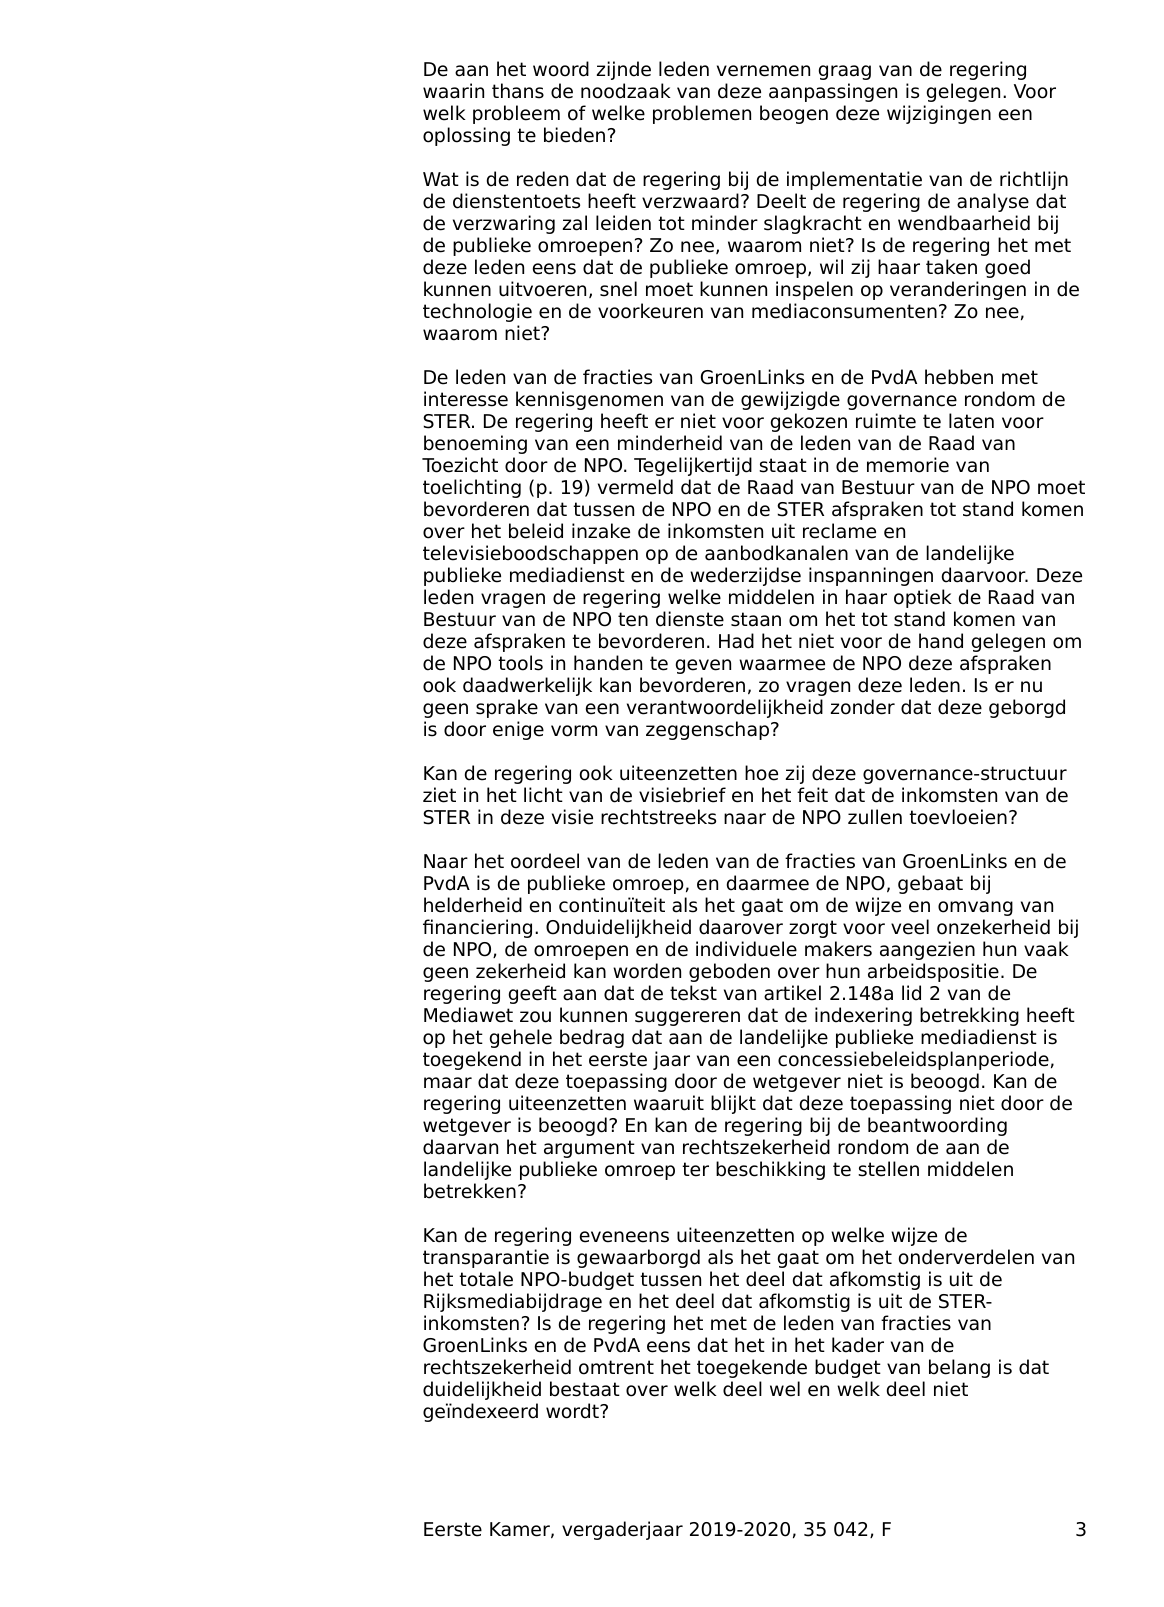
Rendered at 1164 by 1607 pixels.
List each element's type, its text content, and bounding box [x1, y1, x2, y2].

text Wat is de reden dat de regering bij de implementatie van de richtlijn de dienstentoets heeft verzwaard? Deelt de regering de analyse dat de verzwaring zal leiden tot minder slagkracht en wendbaarheid bij de publieke omroepen? Zo nee, waarom niet? Is de regering het met deze leden eens dat de publieke omroep, wil zij haar taken goed kunnen uitvoeren, snel moet kunnen inspelen op veranderingen in de technologie en de voorkeuren van mediaconsumenten? Zo nee, waarom niet? [422, 169, 1087, 345]
text Kan de regering ook uiteenzetten hoe zij deze governance-structuur ziet in het licht van de visiebrief en het feit dat de inkomsten van de STER in deze visie rechtstreeks naar de NPO zullen toevloeien? [422, 763, 1087, 829]
text De aan het woord zijnde leden vernemen graag van de regering waarin thans de noodzaak van deze aanpassingen is gelegen. Voor welk probleem of welke problemen beogen deze wijzigingen een oplossing te bieden? [422, 59, 1087, 147]
text Kan de regering eveneens uiteenzetten op welke wijze de transparantie is gewaarborgd als het gaat om het onderverdelen van het totale NPO-budget tussen het deel dat afkomstig is uit de Rijksmediabijdrage en het deel dat afkomstig is uit de STER-inkomsten? Is de regering het met de leden van fracties van GroenLinks en de PvdA eens dat het in het kader van de rechtszekerheid omtrent het toegekende budget van belang is dat duidelijkheid bestaat over welk deel wel en welk deel niet geïndexeerd wordt? [422, 1225, 1087, 1423]
text De leden van de fracties van GroenLinks en de PvdA hebben met interesse kennisgenomen van de gewijzigde governance rondom de STER. De regering heeft er niet voor gekozen ruimte te laten voor benoeming van een minderheid van de leden van de Raad van Toezicht door de NPO. Tegelijkertijd staat in de memorie van toelichting (p. 19) vermeld dat de Raad van Bestuur van de NPO moet bevorderen dat tussen de NPO en de STER afspraken tot stand komen over het beleid inzake de inkomsten uit reclame en televisieboodschappen op de aanbodkanalen van de landelijke publieke mediadienst en de wederzijdse inspanningen daarvoor. Deze leden vragen de regering welke middelen in haar optiek de Raad van Bestuur van de NPO ten dienste staan om het tot stand komen van deze afspraken te bevorderen. Had het niet voor de hand gelegen om de NPO tools in handen te geven waarmee de NPO deze afspraken ook daadwerkelijk kan bevorderen, zo vragen deze leden. Is er nu geen sprake van een verantwoordelijkheid zonder dat deze geborgd is door enige vorm van zeggenschap? [422, 367, 1087, 741]
text Naar het oordeel van de leden van de fracties van GroenLinks en de PvdA is de publieke omroep, en daarmee de NPO, gebaat bij helderheid en continuïteit als het gaat om de wijze en omvang van financiering. Onduidelijkheid daarover zorgt voor veel onzekerheid bij de NPO, de omroepen en de individuele makers aangezien hun vaak geen zekerheid kan worden geboden over hun arbeidspositie. De regering geeft aan dat de tekst van artikel 2.148a lid 2 van de Mediawet zou kunnen suggereren dat de indexering betrekking heeft op het gehele bedrag dat aan de landelijke publieke mediadienst is toegekend in het eerste jaar van een concessiebeleidsplanperiode, maar dat deze toepassing door de wetgever niet is beoogd. Kan de regering uiteenzetten waaruit blijkt dat deze toepassing niet door de wetgever is beoogd? En kan de regering bij de beantwoording daarvan het argument van rechtszekerheid rondom de aan de landelijke publieke omroep ter beschikking te stellen middelen betrekken? [422, 851, 1087, 1203]
